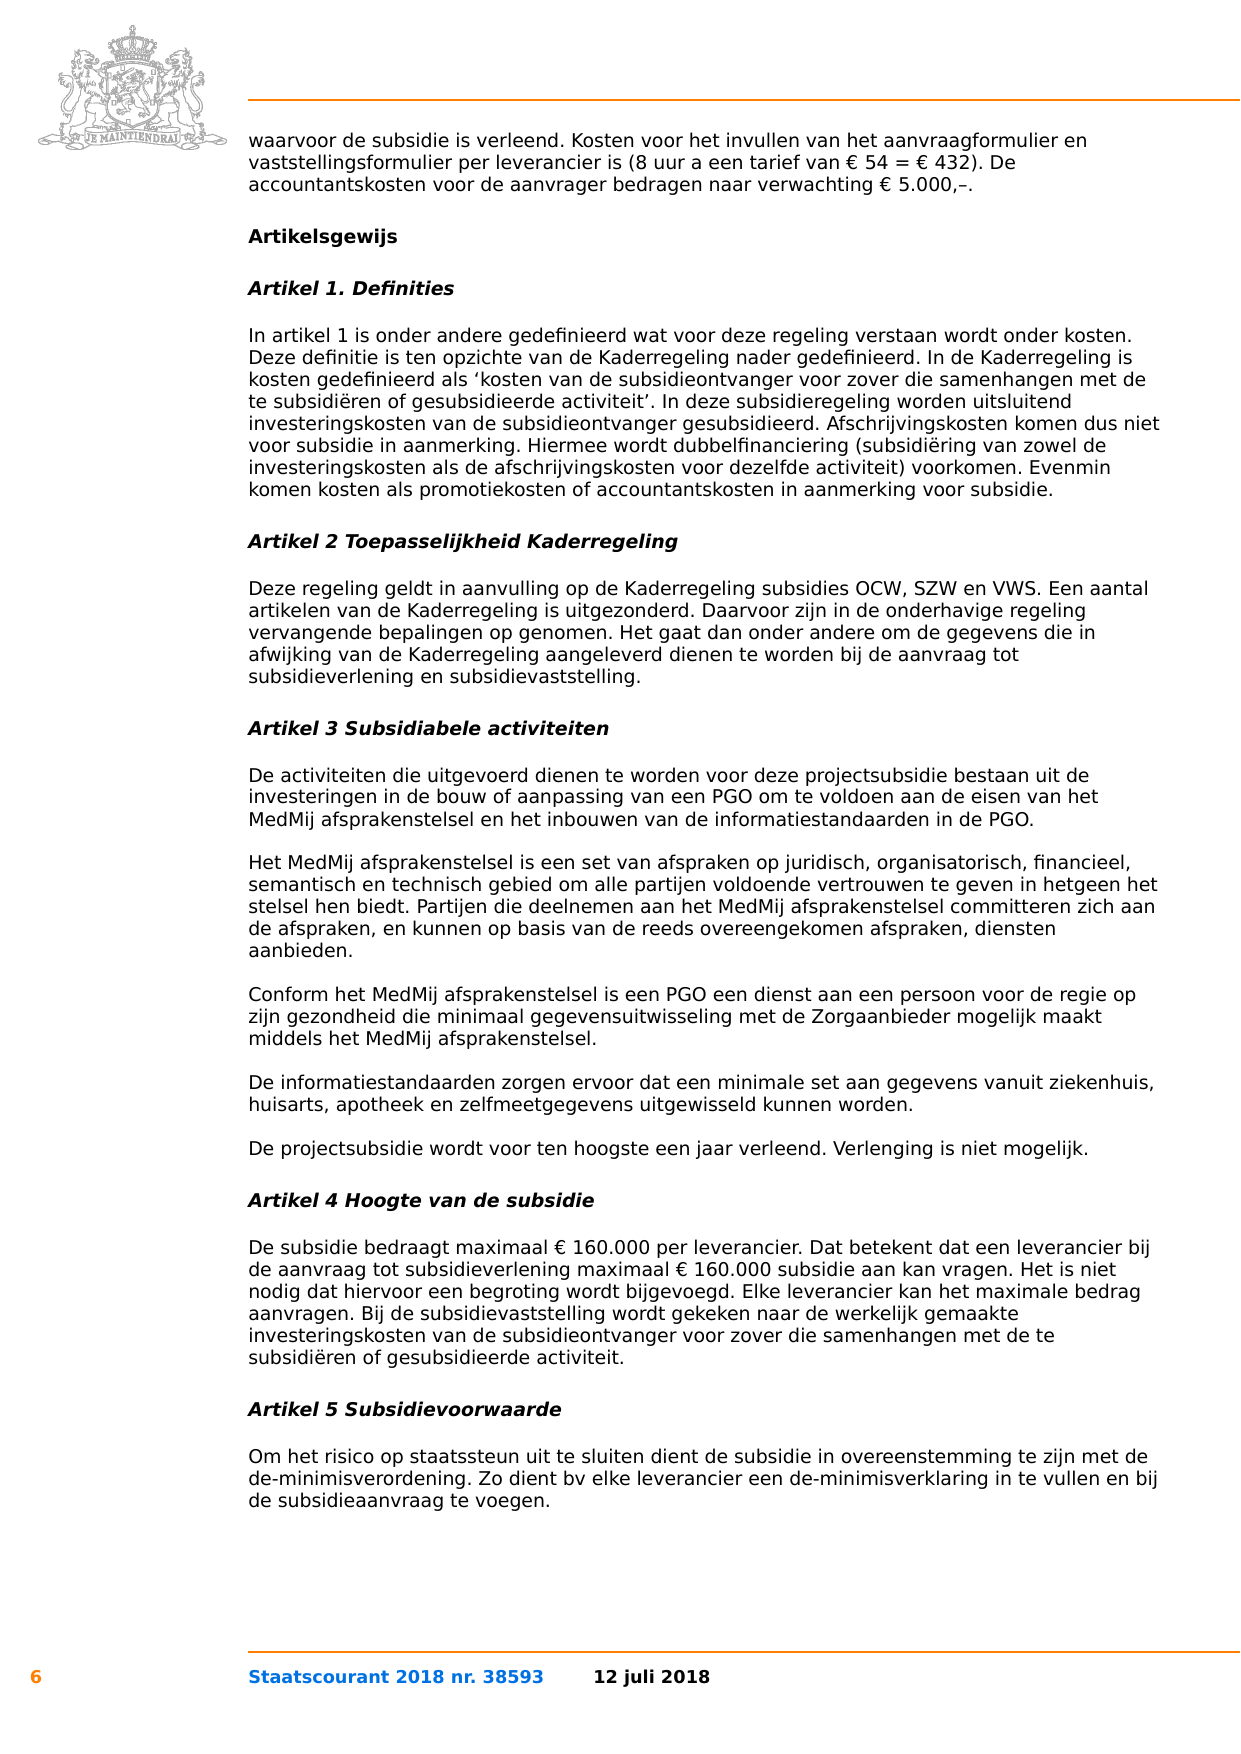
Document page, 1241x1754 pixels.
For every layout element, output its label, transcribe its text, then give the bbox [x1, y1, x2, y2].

text De activiteiten die uitgevoerd dienen te worden voor deze projectsubsidie bestaan uit de investeringen in de bouw of aanpassing van een PGO om te voldoen aan de eisen van het MedMij afsprakenstelsel en het inbouwen van de informatiestandaarden in de PGO. [248, 764, 1163, 830]
subtitle Artikel 2 Toepasselijkheid Kaderregeling [248, 531, 1163, 553]
picture [38, 25, 227, 150]
subtitle Artikelsgewijs [248, 226, 1163, 248]
text Om het risico op staatssteun uit te sluiten dient de subsidie in overeenstemming te zijn met de de-minimisverordening. Zo dient bv elke leverancier een de-minimisverklaring in te vullen en bij de subsidieaanvraag te voegen. [248, 1446, 1163, 1511]
text Deze regeling geldt in aanvulling op de Kaderregeling subsidies OCW, SZW en VWS. Een aantal artikelen van de Kaderregeling is uitgezonderd. Daarvoor zijn in de onderhavige regeling vervangende bepalingen op genomen. Het gaat dan onder andere om de gegevens die in afwijking van de Kaderregeling aangeleverd dienen te worden bij de aanvraag tot subsidieverlening en subsidievaststelling. [248, 578, 1163, 687]
subtitle Artikel 3 Subsidiabele activiteiten [248, 717, 1163, 739]
text De projectsubsidie wordt voor ten hoogste een jaar verleend. Verlenging is niet mogelijk. [248, 1138, 1163, 1160]
text waarvoor de subsidie is verleend. Kosten voor het invullen van het aanvraagformulier en vaststellingsformulier per leverancier is (8 uur a een tarief van € 54 = € 432). De accountantskosten voor de aanvrager bedragen naar verwachting € 5.000,–. [248, 130, 1163, 196]
text De subsidie bedraagt maximaal € 160.000 per leverancier. Dat betekent dat een leverancier bij de aanvraag tot subsidieverlening maximaal € 160.000 subsidie aan kan vragen. Het is niet nodig dat hiervoor een begroting wordt bijgevoegd. Elke leverancier kan het maximale bedrag aanvragen. Bij de subsidievaststelling wordt gekeken naar de werkelijk gemaakte investeringskosten van de subsidieontvanger voor zover die samenhangen met de te subsidiëren of gesubsidieerde activiteit. [248, 1237, 1163, 1368]
text De informatiestandaarden zorgen ervoor dat een minimale set aan gegevens vanuit ziekenhuis, huisarts, apotheek en zelfmeetgegevens uitgewisseld kunnen worden. [248, 1072, 1163, 1116]
subtitle Artikel 4 Hoogte van de subsidie [248, 1190, 1163, 1212]
text In artikel 1 is onder andere gedefinieerd wat voor deze regeling verstaan wordt onder kosten. Deze definitie is ten opzichte van de Kaderregeling nader gedefinieerd. In de Kaderregeling is kosten gedefinieerd als ‘kosten van de subsidieontvanger voor zover die samenhangen met de te subsidiëren of gesubsidieerde activiteit’. In deze subsidieregeling worden uitsluitend investeringskosten van de subsidieontvanger gesubsidieerd. Afschrijvingskosten komen dus niet voor subsidie in aanmerking. Hiermee wordt dubbelfinanciering (subsidiëring van zowel de investeringskosten als de afschrijvingskosten voor dezelfde activiteit) voorkomen. Evenmin komen kosten als promotiekosten of accountantskosten in aanmerking voor subsidie. [248, 325, 1163, 501]
subtitle Artikel 1. Definities [248, 278, 1163, 300]
text Conform het MedMij afsprakenstelsel is een PGO een dienst aan een persoon voor de regie op zijn gezondheid die minimaal gegevensuitwisseling met de Zorgaanbieder mogelijk maakt middels het MedMij afsprakenstelsel. [248, 984, 1163, 1050]
text Het MedMij afsprakenstelsel is een set van afspraken op juridisch, organisatorisch, financieel, semantisch en technisch gebied om alle partijen voldoende vertrouwen te geven in hetgeen het stelsel hen biedt. Partijen die deelnemen aan het MedMij afsprakenstelsel committeren zich aan de afspraken, en kunnen op basis van de reeds overeengekomen afspraken, diensten aanbieden. [248, 852, 1163, 962]
subtitle Artikel 5 Subsidievoorwaarde [248, 1398, 1163, 1421]
